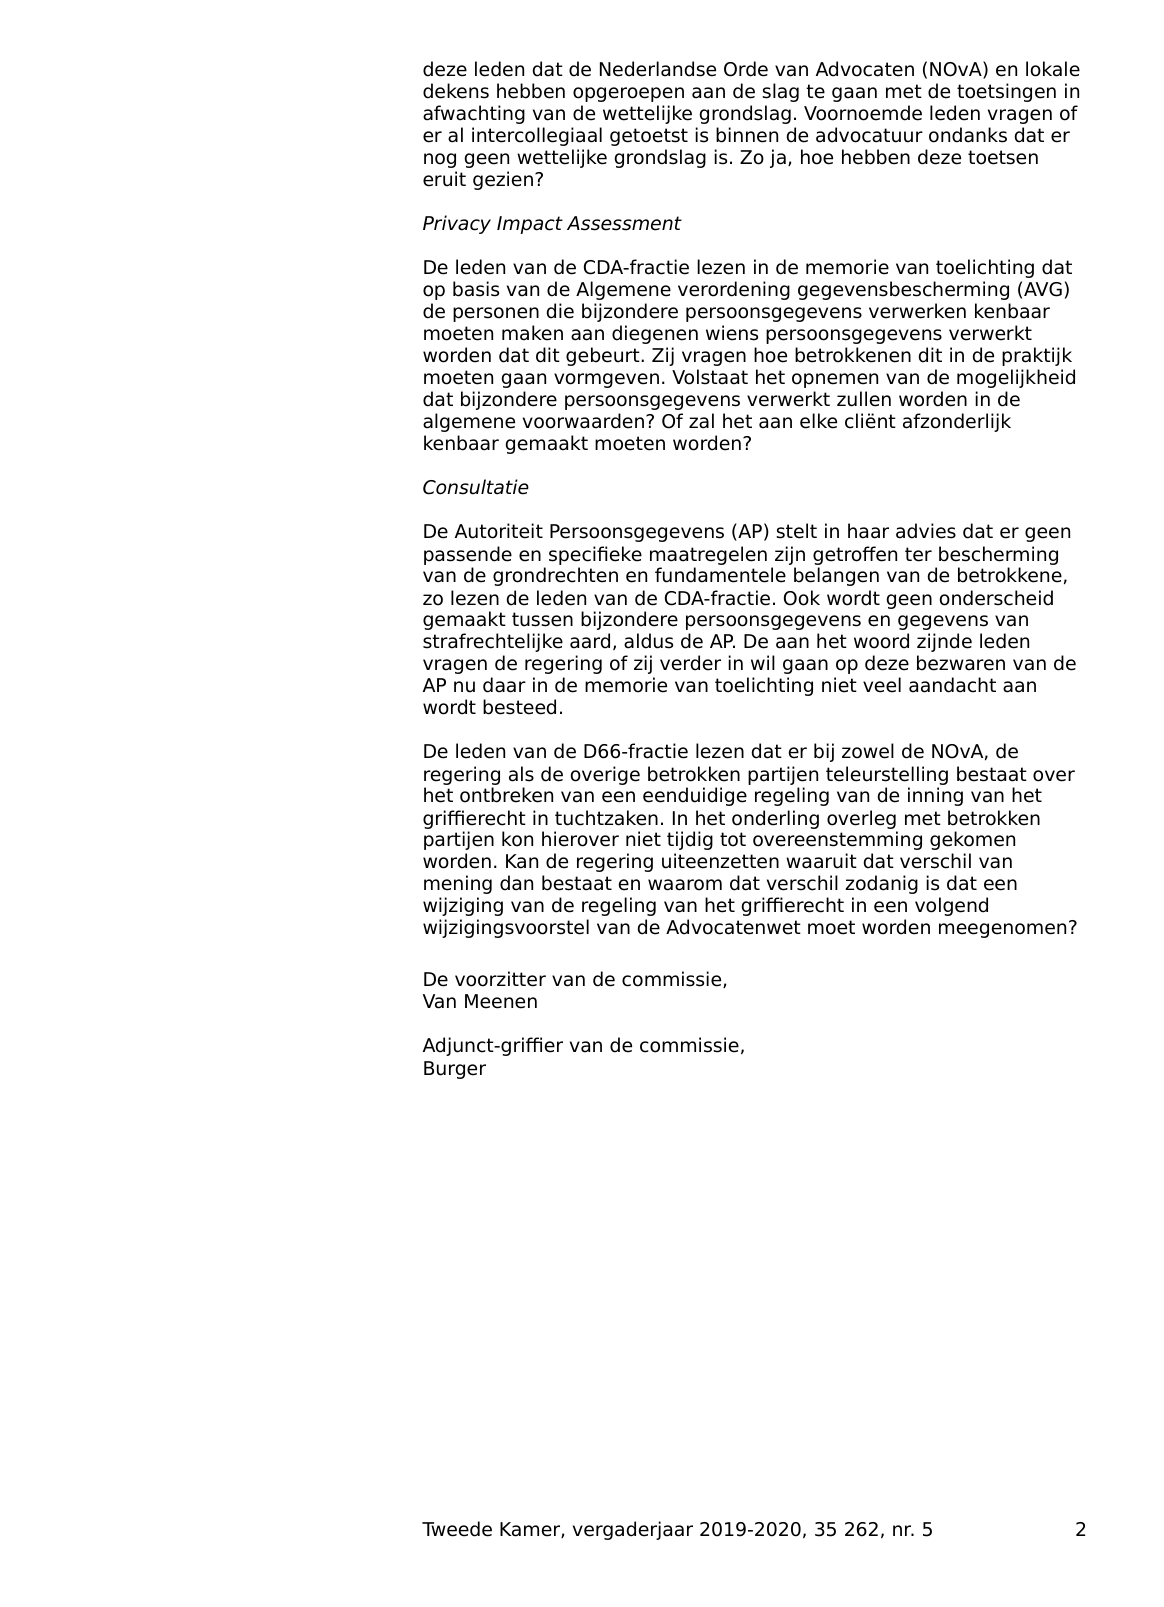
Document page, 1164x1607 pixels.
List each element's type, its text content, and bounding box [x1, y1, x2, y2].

text De leden van de CDA-fractie lezen in de memorie van toelichting dat op basis van de Algemene verordening gegevensbescherming (AVG) de personen die bijzondere persoonsgegevens verwerken kenbaar moeten maken aan diegenen wiens persoonsgegevens verwerkt worden dat dit gebeurt. Zij vragen hoe betrokkenen dit in de praktijk moeten gaan vormgeven. Volstaat het opnemen van de mogelijkheid dat bijzondere persoonsgegevens verwerkt zullen worden in de algemene voorwaarden? Of zal het aan elke cliënt afzonderlijk kenbaar gemaakt moeten worden? [422, 257, 1087, 455]
text deze leden dat de Nederlandse Orde van Advocaten (NOvA) en lokale dekens hebben opgeroepen aan de slag te gaan met de toetsingen in afwachting van de wettelijke grondslag. Voornoemde leden vragen of er al intercollegiaal getoetst is binnen de advocatuur ondanks dat er nog geen wettelijke grondslag is. Zo ja, hoe hebben deze toetsen eruit gezien? [422, 59, 1087, 191]
text De Autoriteit Persoonsgegevens (AP) stelt in haar advies dat er geen passende en specifieke maatregelen zijn getroffen ter bescherming van de grondrechten en fundamentele belangen van de betrokkene, zo lezen de leden van de CDA-fractie. Ook wordt geen onderscheid gemaakt tussen bijzondere persoonsgegevens en gegevens van strafrechtelijke aard, aldus de AP. De aan het woord zijnde leden vragen de regering of zij verder in wil gaan op deze bezwaren van de AP nu daar in de memorie van toelichting niet veel aandacht aan wordt besteed. [422, 521, 1087, 719]
subtitle Consultatie [422, 477, 1087, 499]
text De leden van de D66-fractie lezen dat er bij zowel de NOvA, de regering als de overige betrokken partijen teleurstelling bestaat over het ontbreken van een eenduidige regeling van de inning van het griffierecht in tuchtzaken. In het onderling overleg met betrokken partijen kon hierover niet tijdig tot overeenstemming gekomen worden. Kan de regering uiteenzetten waaruit dat verschil van mening dan bestaat en waarom dat verschil zodanig is dat een wijziging van de regeling van het griffierecht in een volgend wijzigingsvoorstel van de Advocatenwet moet worden meegenomen? [422, 741, 1087, 939]
text De voorzitter van de commissie, Van Meenen [422, 969, 1087, 1013]
text Adjunct-griffier van de commissie, Burger [422, 1035, 1087, 1079]
subtitle Privacy Impact Assessment [422, 213, 1087, 235]
